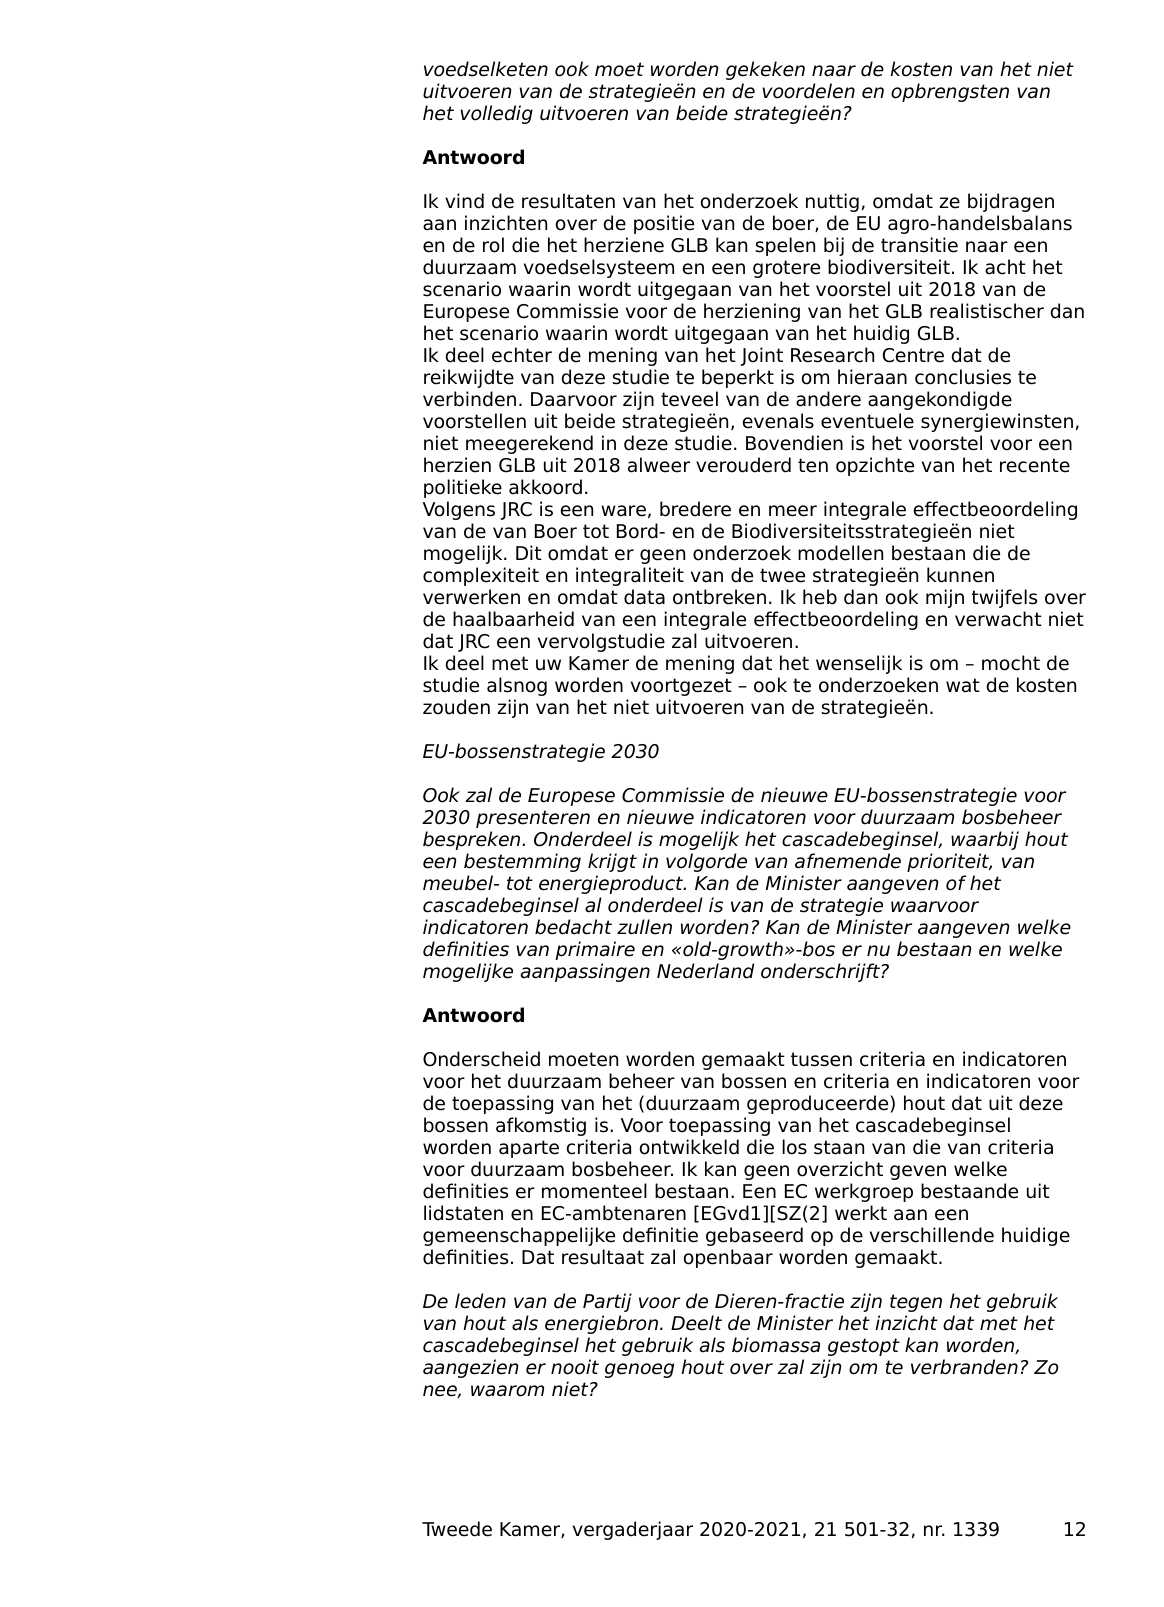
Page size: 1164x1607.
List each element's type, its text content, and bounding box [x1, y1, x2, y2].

text Ik vind de resultaten van het onderzoek nuttig, omdat ze bijdragen aan inzichten over de positie van de boer, de EU agro-handelsbalans en de rol die het herziene GLB kan spelen bij de transitie naar een duurzaam voedselsysteem en een grotere biodiversiteit. Ik acht het scenario waarin wordt uitgegaan van het voorstel uit 2018 van de Europese Commissie voor de herziening van het GLB realistischer dan het scenario waarin wordt uitgegaan van het huidig GLB. [422, 191, 1087, 345]
text De leden van de Partij voor de Dieren-fractie zijn tegen het gebruik van hout als energiebron. Deelt de Minister het inzicht dat met het cascadebeginsel het gebruik als biomassa gestopt kan worden, aangezien er nooit genoeg hout over zal zijn om te verbranden? Zo nee, waarom niet? [422, 1291, 1087, 1401]
subtitle Antwoord [422, 147, 1087, 169]
text Ik deel met uw Kamer de mening dat het wenselijk is om – mocht de studie alsnog worden voortgezet – ook te onderzoeken wat de kosten zouden zijn van het niet uitvoeren van de strategieën. [422, 653, 1087, 719]
subtitle EU-bossenstrategie 2030 [422, 741, 1087, 763]
text Onderscheid moeten worden gemaakt tussen criteria en indicatoren voor het duurzaam beheer van bossen en criteria en indicatoren voor de toepassing van het (duurzaam geproduceerde) hout dat uit deze bossen afkomstig is. Voor toepassing van het cascadebeginsel worden aparte criteria ontwikkeld die los staan van die van criteria voor duurzaam bosbeheer. Ik kan geen overzicht geven welke definities er momenteel bestaan. Een EC werkgroep bestaande uit lidstaten en EC-ambtenaren [EGvd1][SZ(2] werkt aan een gemeenschappelijke definitie gebaseerd op de verschillende huidige definities. Dat resultaat zal openbaar worden gemaakt. [422, 1049, 1087, 1269]
text voedselketen ook moet worden gekeken naar de kosten van het niet uitvoeren van de strategieën en de voordelen en opbrengsten van het volledig uitvoeren van beide strategieën? [422, 59, 1087, 125]
subtitle Antwoord [422, 1005, 1087, 1027]
text Ook zal de Europese Commissie de nieuwe EU-bossenstrategie voor 2030 presenteren en nieuwe indicatoren voor duurzaam bosbeheer bespreken. Onderdeel is mogelijk het cascadebeginsel, waarbij hout een bestemming krijgt in volgorde van afnemende prioriteit, van meubel- tot energieproduct. Kan de Minister aangeven of het cascadebeginsel al onderdeel is van de strategie waarvoor indicatoren bedacht zullen worden? Kan de Minister aangeven welke definities van primaire en «old-growth»-bos er nu bestaan en welke mogelijke aanpassingen Nederland onderschrijft? [422, 785, 1087, 983]
text Ik deel echter de mening van het Joint Research Centre dat de reikwijdte van deze studie te beperkt is om hieraan conclusies te verbinden. Daarvoor zijn teveel van de andere aangekondigde voorstellen uit beide strategieën, evenals eventuele synergiewinsten, niet meegerekend in deze studie. Bovendien is het voorstel voor een herzien GLB uit 2018 alweer verouderd ten opzichte van het recente politieke akkoord. [422, 345, 1087, 499]
text Volgens JRC is een ware, bredere en meer integrale effectbeoordeling van de van Boer tot Bord- en de Biodiversiteitsstrategieën niet mogelijk. Dit omdat er geen onderzoek modellen bestaan die de complexiteit en integraliteit van de twee strategieën kunnen verwerken en omdat data ontbreken. Ik heb dan ook mijn twijfels over de haalbaarheid van een integrale effectbeoordeling en verwacht niet dat JRC een vervolgstudie zal uitvoeren. [422, 499, 1087, 653]
